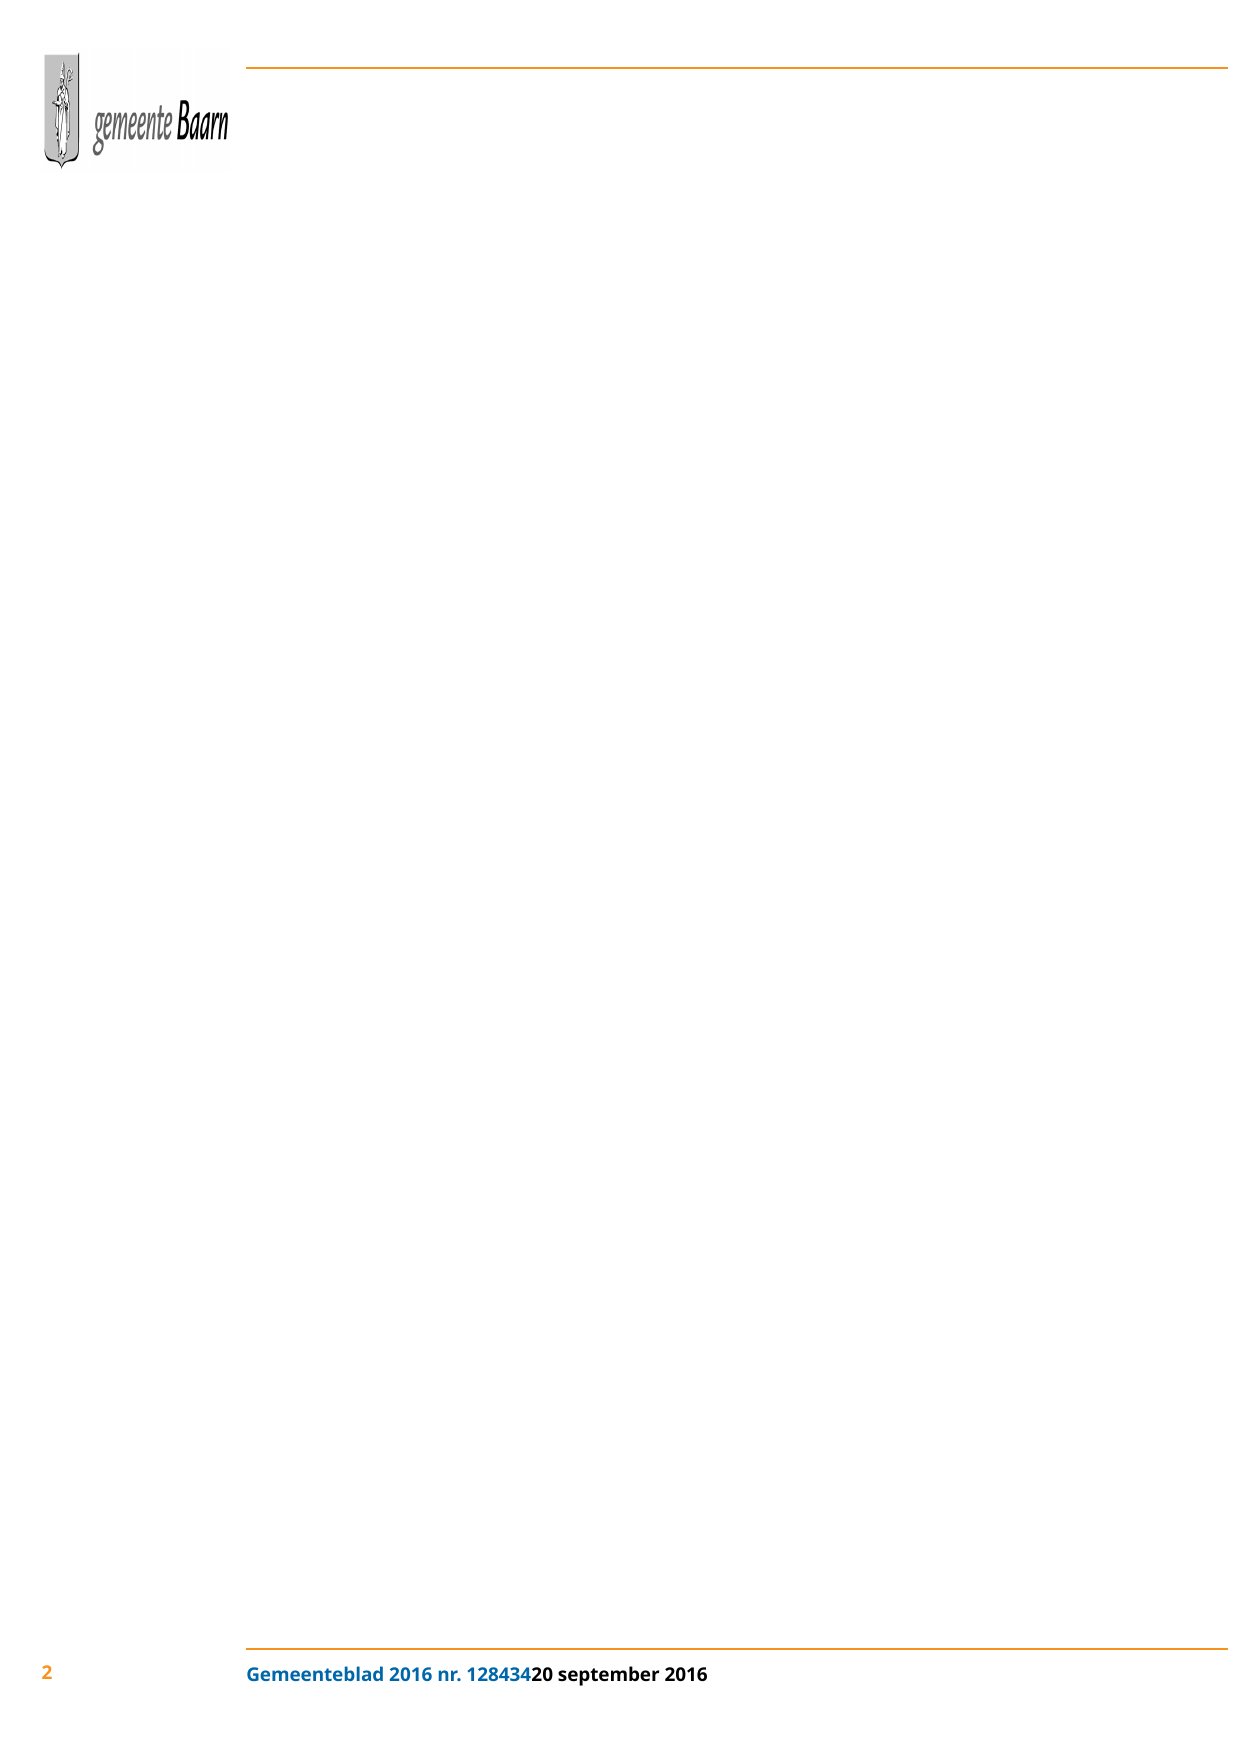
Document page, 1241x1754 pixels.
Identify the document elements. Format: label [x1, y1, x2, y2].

picture [41, 47, 231, 172]
